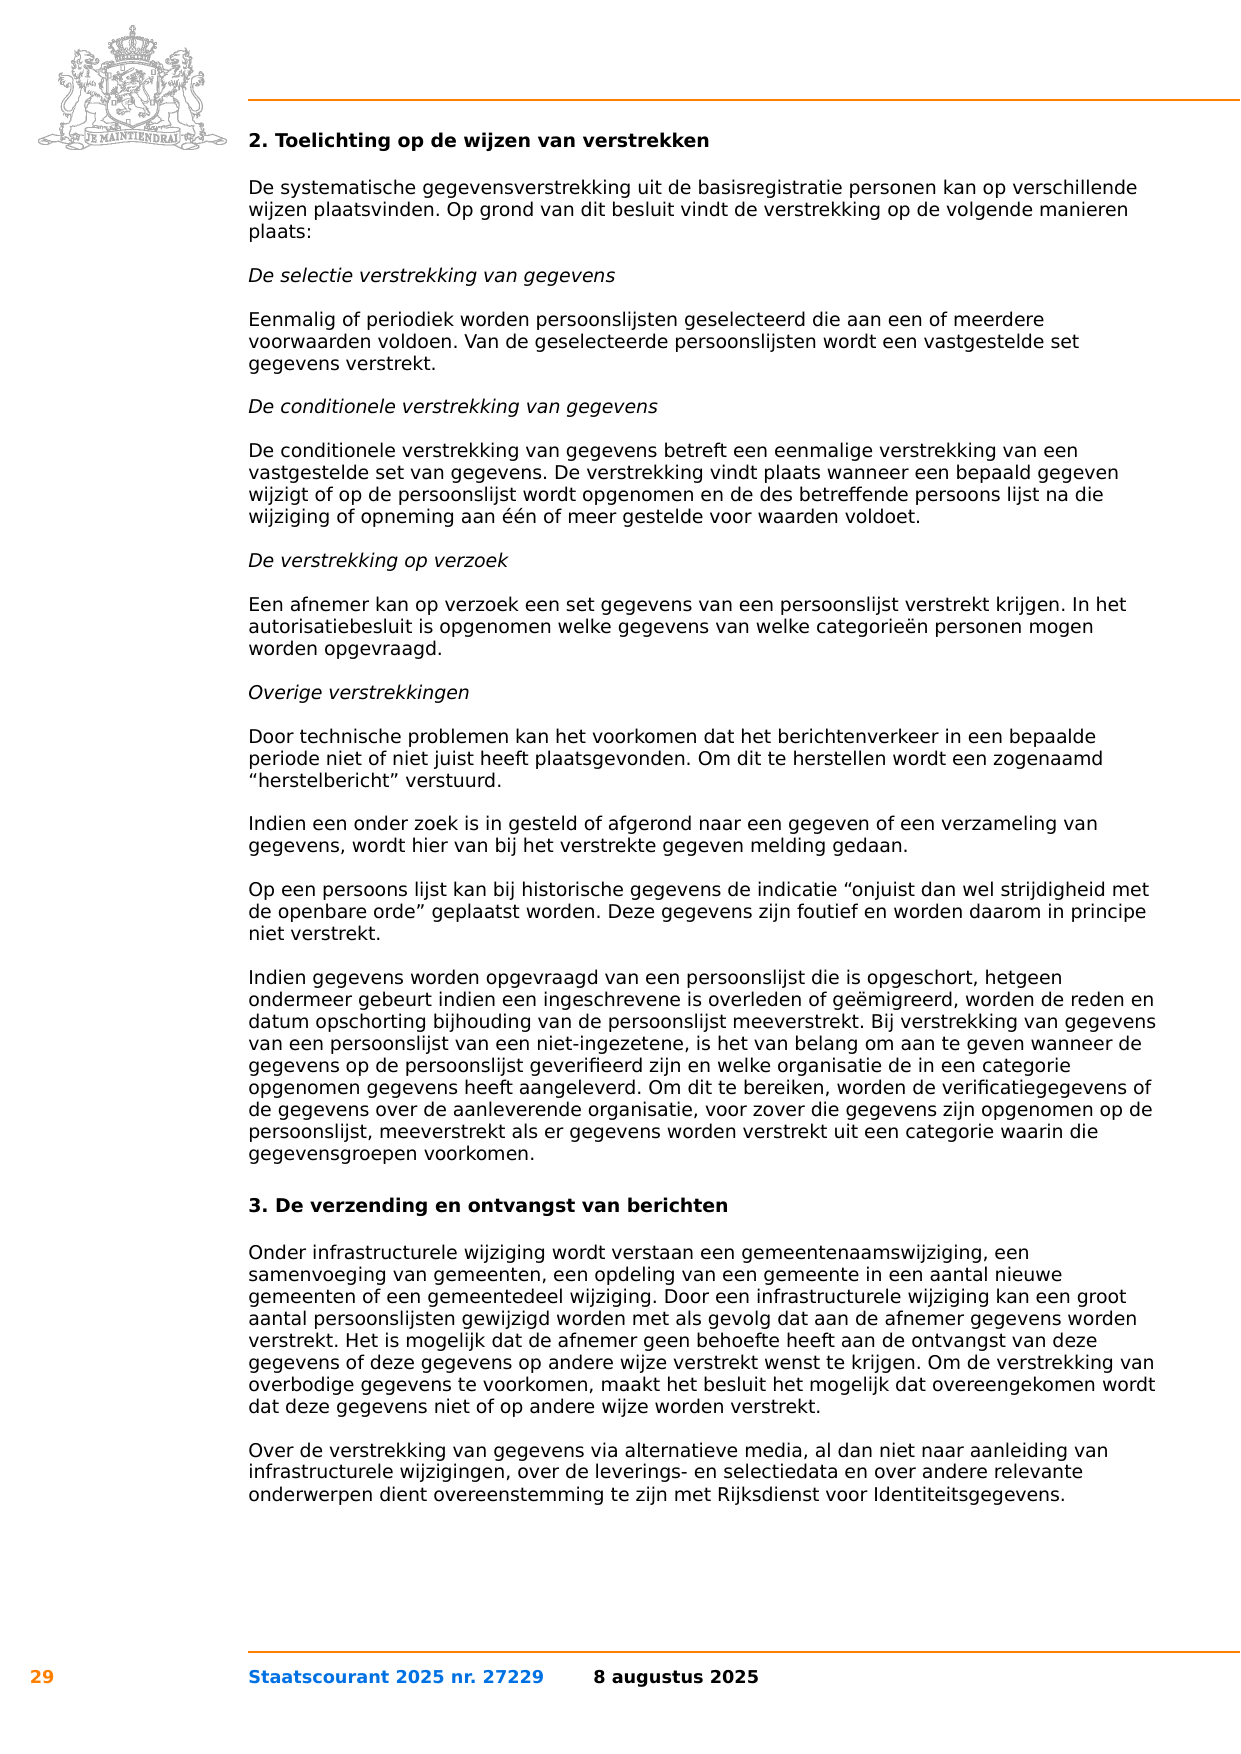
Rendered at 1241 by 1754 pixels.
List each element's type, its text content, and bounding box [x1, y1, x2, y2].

text Een afnemer kan op verzoek een set gegevens van een persoonslijst verstrekt krijgen. In het autorisatiebesluit is opgenomen welke gegevens van welke categorieën personen mogen worden opgevraagd. [248, 594, 1163, 660]
text Door technische problemen kan het voorkomen dat het berichtenverkeer in een bepaalde periode niet of niet juist heeft plaatsgevonden. Om dit te herstellen wordt een zogenaamd “herstelbericht” verstuurd. [248, 726, 1163, 791]
subtitle De conditionele verstrekking van gegevens [248, 396, 1163, 418]
subtitle 2. Toelichting op de wijzen van verstrekken [248, 130, 1163, 152]
text Indien een onder zoek is in gesteld of afgerond naar een gegeven of een verzameling van gegevens, wordt hier van bij het verstrekte gegeven melding gedaan. [248, 813, 1163, 857]
picture [38, 25, 227, 150]
text De systematische gegevensverstrekking uit de basisregistratie personen kan op verschillende wijzen plaatsvinden. Op grond van dit besluit vindt de verstrekking op de volgende manieren plaats: [248, 177, 1163, 243]
subtitle De selectie verstrekking van gegevens [248, 265, 1163, 287]
subtitle De verstrekking op verzoek [248, 550, 1163, 572]
text Op een persoons lijst kan bij historische gegevens de indicatie “onjuist dan wel strijdigheid met de openbare orde” geplaatst worden. Deze gegevens zijn foutief en worden daarom in principe niet verstrekt. [248, 879, 1163, 945]
text De conditionele verstrekking van gegevens betreft een eenmalige verstrekking van een vastgestelde set van gegevens. De verstrekking vindt plaats wanneer een bepaald gegeven wijzigt of op de persoonslijst wordt opgenomen en de des betreffende persoons lijst na die wijziging of opneming aan één of meer gestelde voor waarden voldoet. [248, 440, 1163, 528]
subtitle Overige verstrekkingen [248, 682, 1163, 704]
text Onder infrastructurele wijziging wordt verstaan een gemeentenaamswijziging, een samenvoeging van gemeenten, een opdeling van een gemeente in een aantal nieuwe gemeenten of een gemeentedeel wijziging. Door een infrastructurele wijziging kan een groot aantal persoonslijsten gewijzigd worden met als gevolg dat aan de afnemer gegevens worden verstrekt. Het is mogelijk dat de afnemer geen behoefte heeft aan de ontvangst van deze gegevens of deze gegevens op andere wijze verstrekt wenst te krijgen. Om de verstrekking van overbodige gegevens te voorkomen, maakt het besluit het mogelijk dat overeengekomen wordt dat deze gegevens niet of op andere wijze worden verstrekt. [248, 1242, 1163, 1418]
text Over de verstrekking van gegevens via alternatieve media, al dan niet naar aanleiding van infrastructurele wijzigingen, over de leverings- en selectiedata en over andere relevante onderwerpen dient overeenstemming te zijn met Rijksdienst voor Identiteitsgegevens. [248, 1439, 1163, 1505]
subtitle 3. De verzending en ontvangst van berichten [248, 1195, 1163, 1217]
text Indien gegevens worden opgevraagd van een persoonslijst die is opgeschort, hetgeen ondermeer gebeurt indien een ingeschrevene is overleden of geëmigreerd, worden de reden en datum opschorting bijhouding van de persoonslijst meeverstrekt. Bij verstrekking van gegevens van een persoonslijst van een niet-ingezetene, is het van belang om aan te geven wanneer de gegevens op de persoonslijst geverifieerd zijn en welke organisatie de in een categorie opgenomen gegevens heeft aangeleverd. Om dit te bereiken, worden de verificatiegegevens of de gegevens over de aanleverende organisatie, voor zover die gegevens zijn opgenomen op de persoonslijst, meeverstrekt als er gegevens worden verstrekt uit een categorie waarin die gegevensgroepen voorkomen. [248, 967, 1163, 1165]
text Eenmalig of periodiek worden persoonslijsten geselecteerd die aan een of meerdere voorwaarden voldoen. Van de geselecteerde persoonslijsten wordt een vastgestelde set gegevens verstrekt. [248, 308, 1163, 374]
